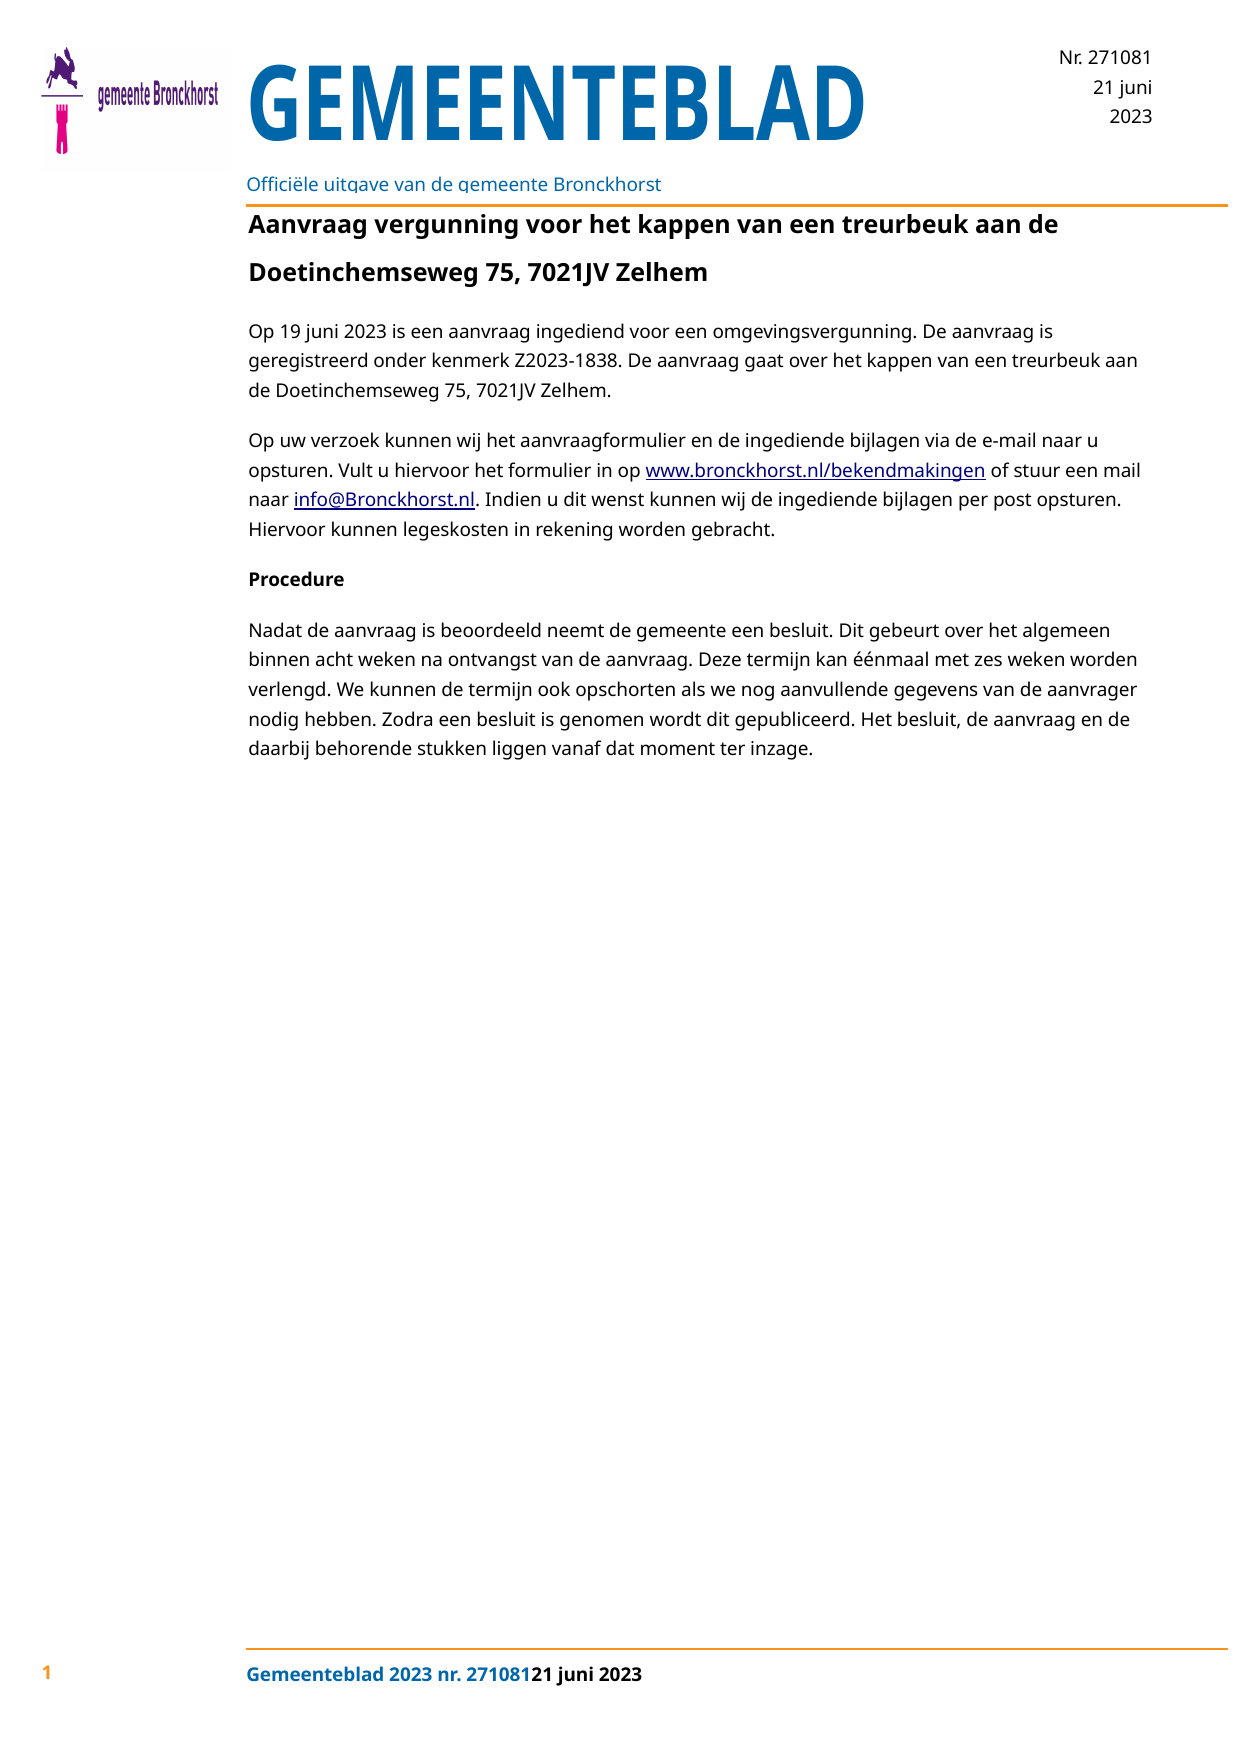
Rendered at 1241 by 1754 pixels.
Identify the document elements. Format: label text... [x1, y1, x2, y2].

text Procedure [248, 567, 1152, 592]
text Op uw verzoek kunnen wij het aanvraagformulier en de ingediende bijlagen via de e-mail naar u opsturen. Vult u hiervoor het formulier in op www.bronckhorst.nl/bekendmakingen of stuur een mail naar info@Bronckhorst.nl. Indien u dit wenst kunnen wij de ingediende bijlagen per post opsturen. Hiervoor kunnen legeskosten in rekening worden gebracht. [248, 427, 1152, 542]
text Op 19 juni 2023 is een aanvraag ingediend voor een omgevingsvergunning. De aanvraag is geregistreerd onder kenmerk Z2023-1838. De aanvraag gaat over het kappen van een treurbeuk aan de Doetinchemseweg 75, 7021JV Zelhem. [248, 318, 1152, 403]
text Nadat de aanvraag is beoordeeld neemt de gemeente een besluit. Dit gebeurt over het algemeen binnen acht weken na ontvangst van de aanvraag. Deze termijn kan éénmaal met zes weken worden verlengd. We kunnen de termijn ook opschorten als we nog aanvullende gegevens van de aanvrager nodig hebben. Zodra een besluit is genomen wordt dit gepubliceerd. Het besluit, de aanvraag en de daarbij behorende stukken liggen vanaf dat moment ter inzage. [248, 617, 1152, 761]
text Aanvraag vergunning voor het kappen van een treurbeuk aan de Doetinchemseweg 75, 7021JV Zelhem [248, 207, 1152, 288]
picture [41, 47, 231, 172]
